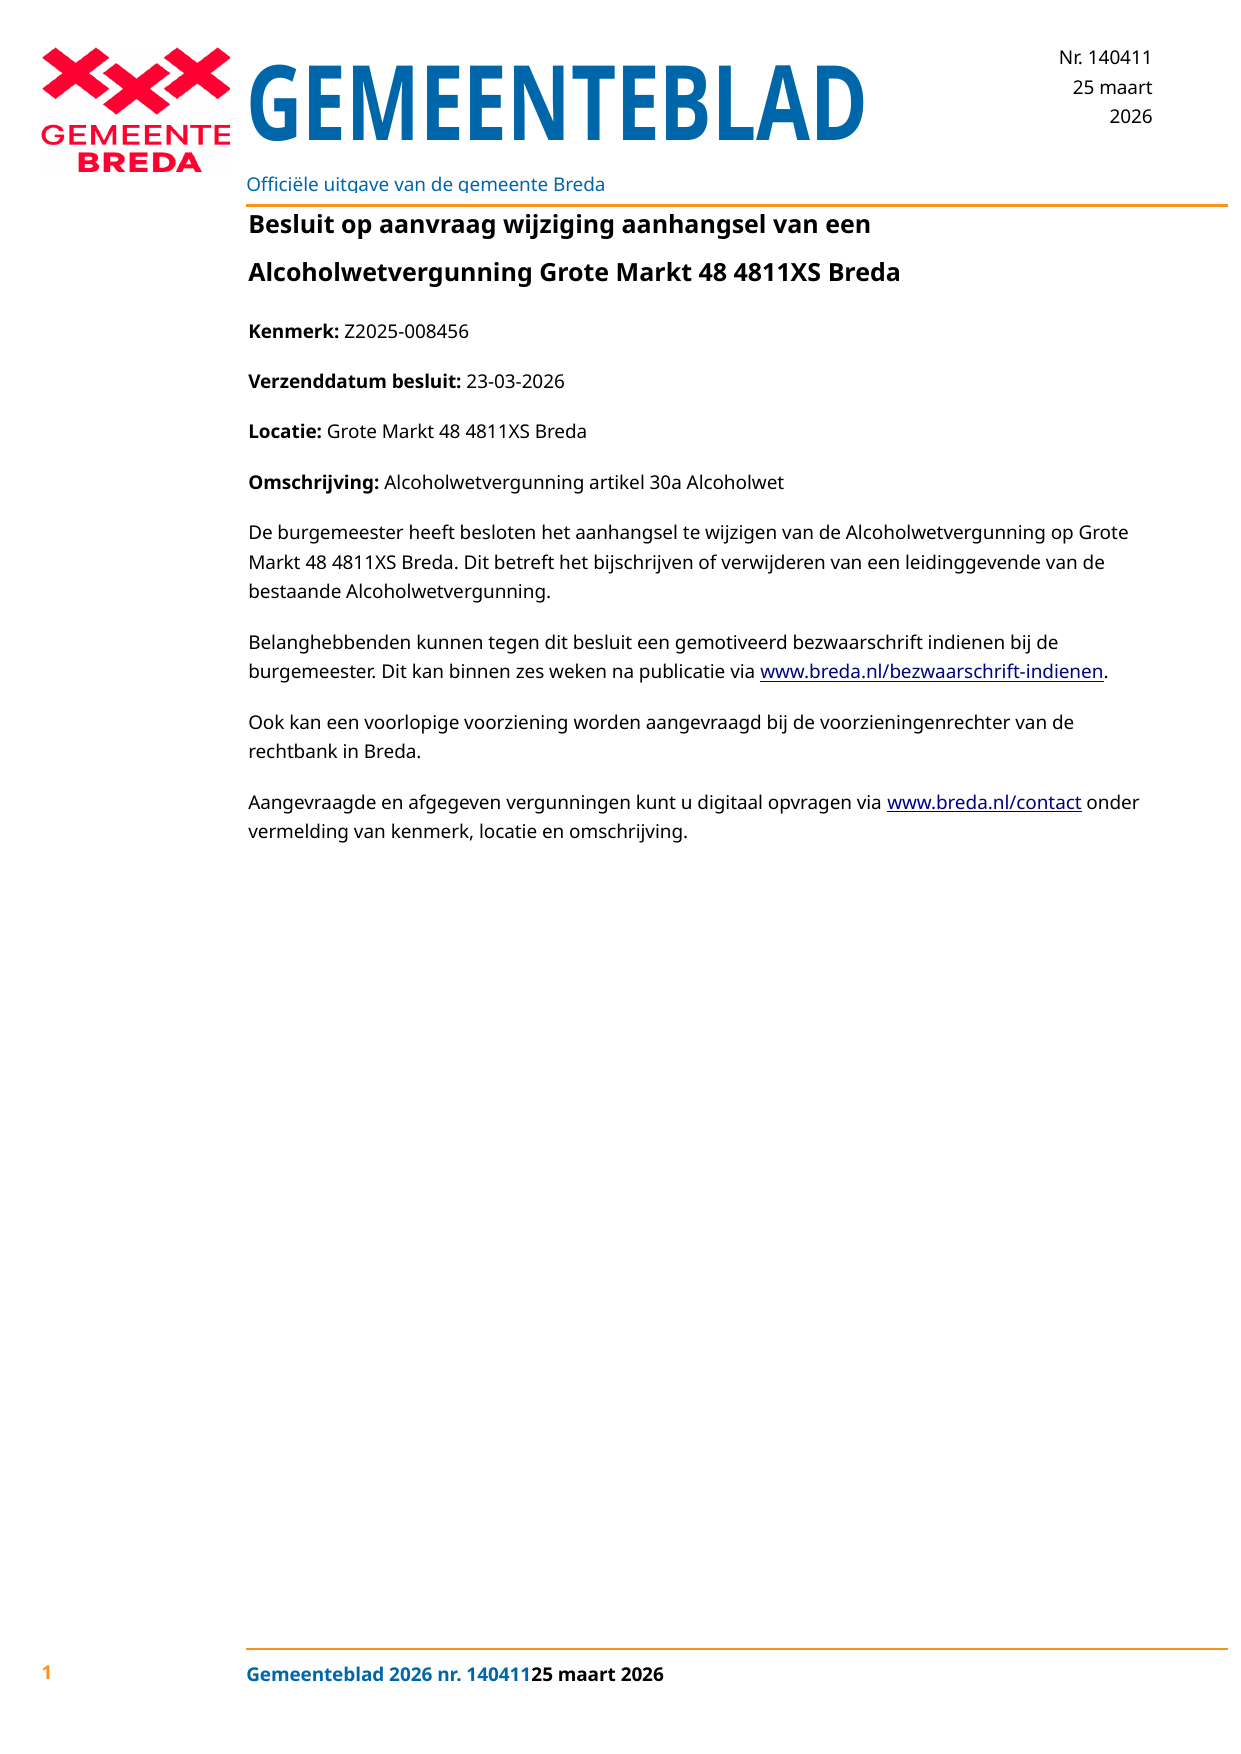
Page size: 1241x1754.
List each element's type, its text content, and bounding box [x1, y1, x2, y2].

text Belanghebbenden kunnen tegen dit besluit een gemotiveerd bezwaarschrift indienen bij de burgemeester. Dit kan binnen zes weken na publicatie via www.breda.nl/bezwaarschrift-indienen. [248, 629, 1152, 684]
text Verzenddatum besluit: 23-03-2026 [248, 368, 1152, 394]
text Ook kan een voorlopige voorziening worden aangevraagd bij de voorzieningenrechter van de rechtbank in Breda. [248, 709, 1152, 764]
text Kenmerk: Z2025-008456 [248, 318, 1152, 344]
text De burgemeester heeft besloten het aanhangsel te wijzigen van de Alcoholwetvergunning op Grote Markt 48 4811XS Breda. Dit betreft het bijschrijven of verwijderen van een leidinggevende van de bestaande Alcoholwetvergunning. [248, 519, 1152, 604]
picture [41, 47, 231, 172]
text Besluit op aanvraag wijziging aanhangsel van een Alcoholwetvergunning Grote Markt 48 4811XS Breda [248, 207, 1152, 288]
text Aangevraagde en afgegeven vergunningen kunt u digitaal opvragen via www.breda.nl/contact onder vermelding van kenmerk, locatie en omschrijving. [248, 789, 1152, 844]
text Omschrijving: Alcoholwetvergunning artikel 30a Alcoholwet [248, 469, 1152, 495]
text Locatie: Grote Markt 48 4811XS Breda [248, 419, 1152, 444]
